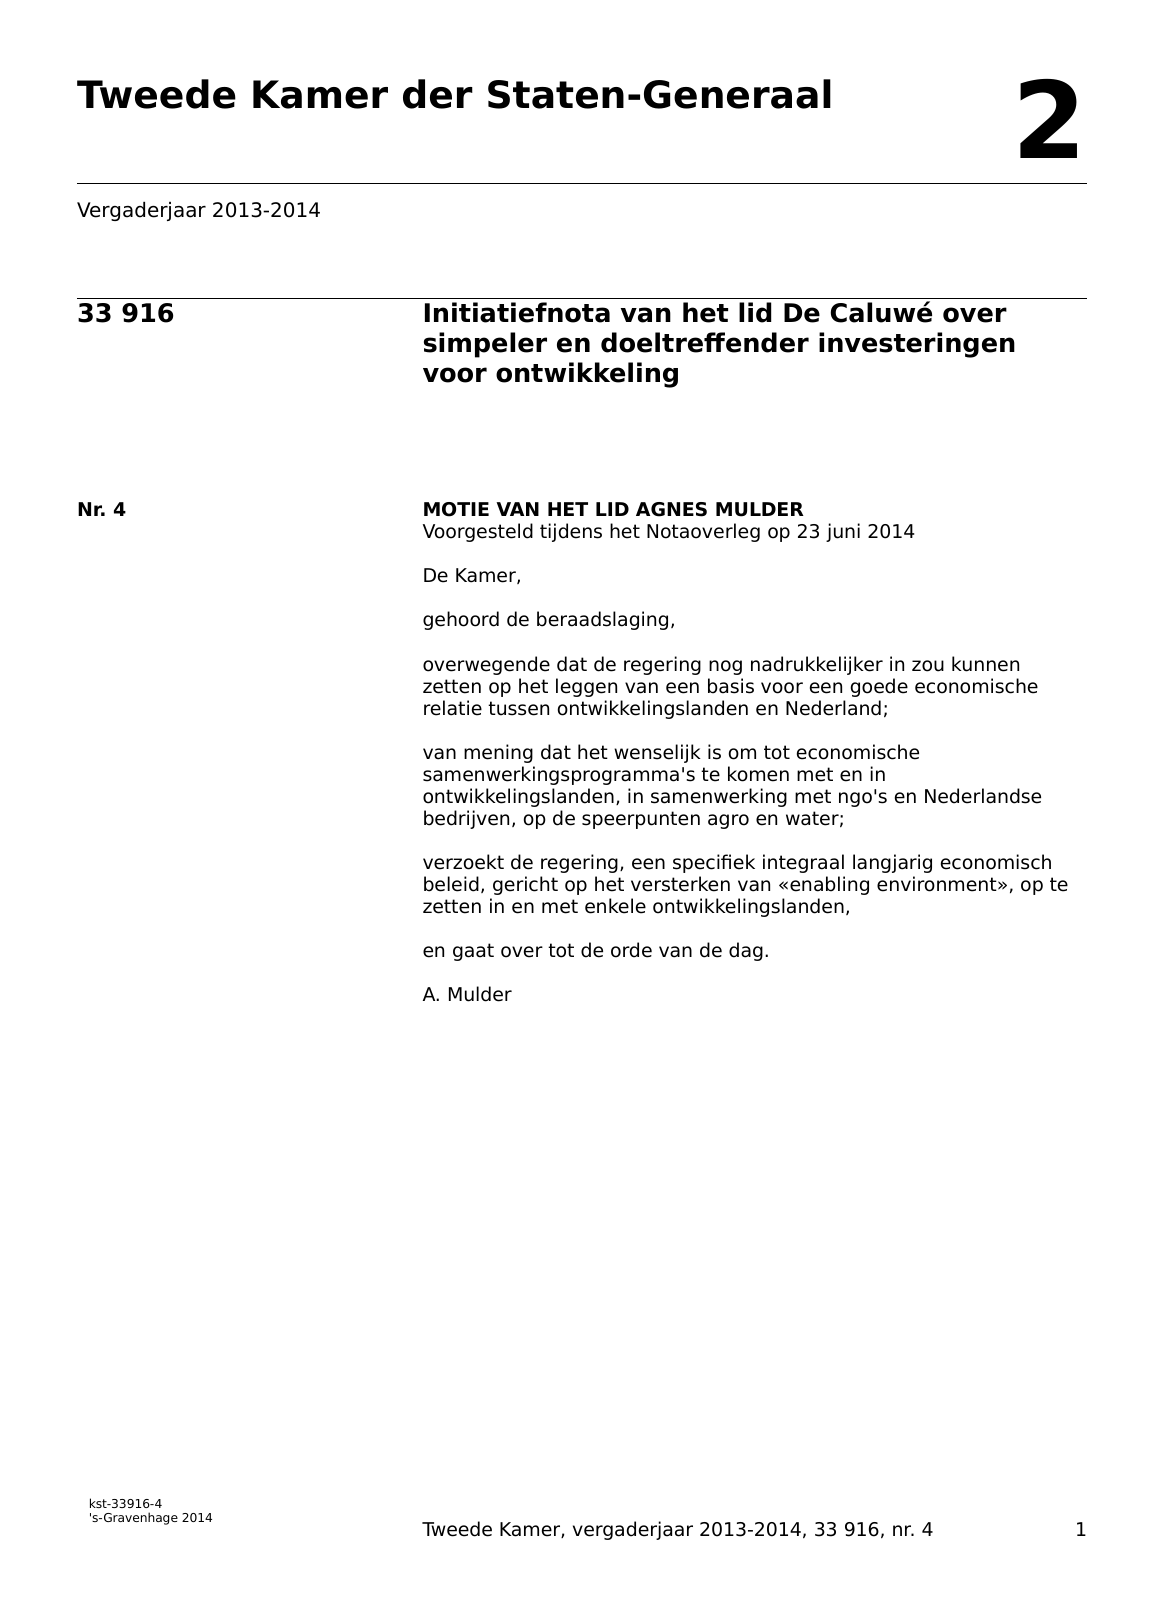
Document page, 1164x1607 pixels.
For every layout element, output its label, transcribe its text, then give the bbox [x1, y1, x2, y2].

text A. Mulder [422, 984, 1087, 1006]
text overwegende dat de regering nog nadrukkelijker in zou kunnen zetten op het leggen van een basis voor een goede economische relatie tussen ontwikkelingslanden en Nederland; [422, 653, 1087, 719]
text Voorgesteld tijdens het Notaoverleg op 23 juni 2014 [422, 521, 1087, 543]
text De Kamer, [422, 565, 1087, 587]
text en gaat over tot de orde van de dag. [422, 940, 1087, 962]
text 's-Gravenhage 2014 [88, 1511, 323, 1525]
table_header Tweede Kamer der Staten-Generaal [77, 59, 886, 183]
text kst-33916-4 [88, 1497, 323, 1511]
table_header 2 [886, 59, 1087, 183]
text verzoekt de regering, een specifiek integraal langjarig economisch beleid, gericht op het versterken van «enabling environment», op te zetten in en met enkele ontwikkelingslanden, [422, 852, 1087, 918]
subtitle 33 916 Initiatiefnota van het lid De Caluwé over simpeler en doeltreffender investeringen voor ontwikkeling [77, 299, 1087, 388]
table_cell Vergaderjaar 2013-2014 [77, 184, 1087, 298]
subtitle Nr. 4 MOTIE VAN HET LID AGNES MULDER [77, 499, 1087, 521]
text van mening dat het wenselijk is om tot economische samenwerkingsprogramma's te komen met en in ontwikkelingslanden, in samenwerking met ngo's en Nederlandse bedrijven, op de speerpunten agro en water; [422, 742, 1087, 829]
text gehoord de beraadslaging, [422, 609, 1087, 631]
